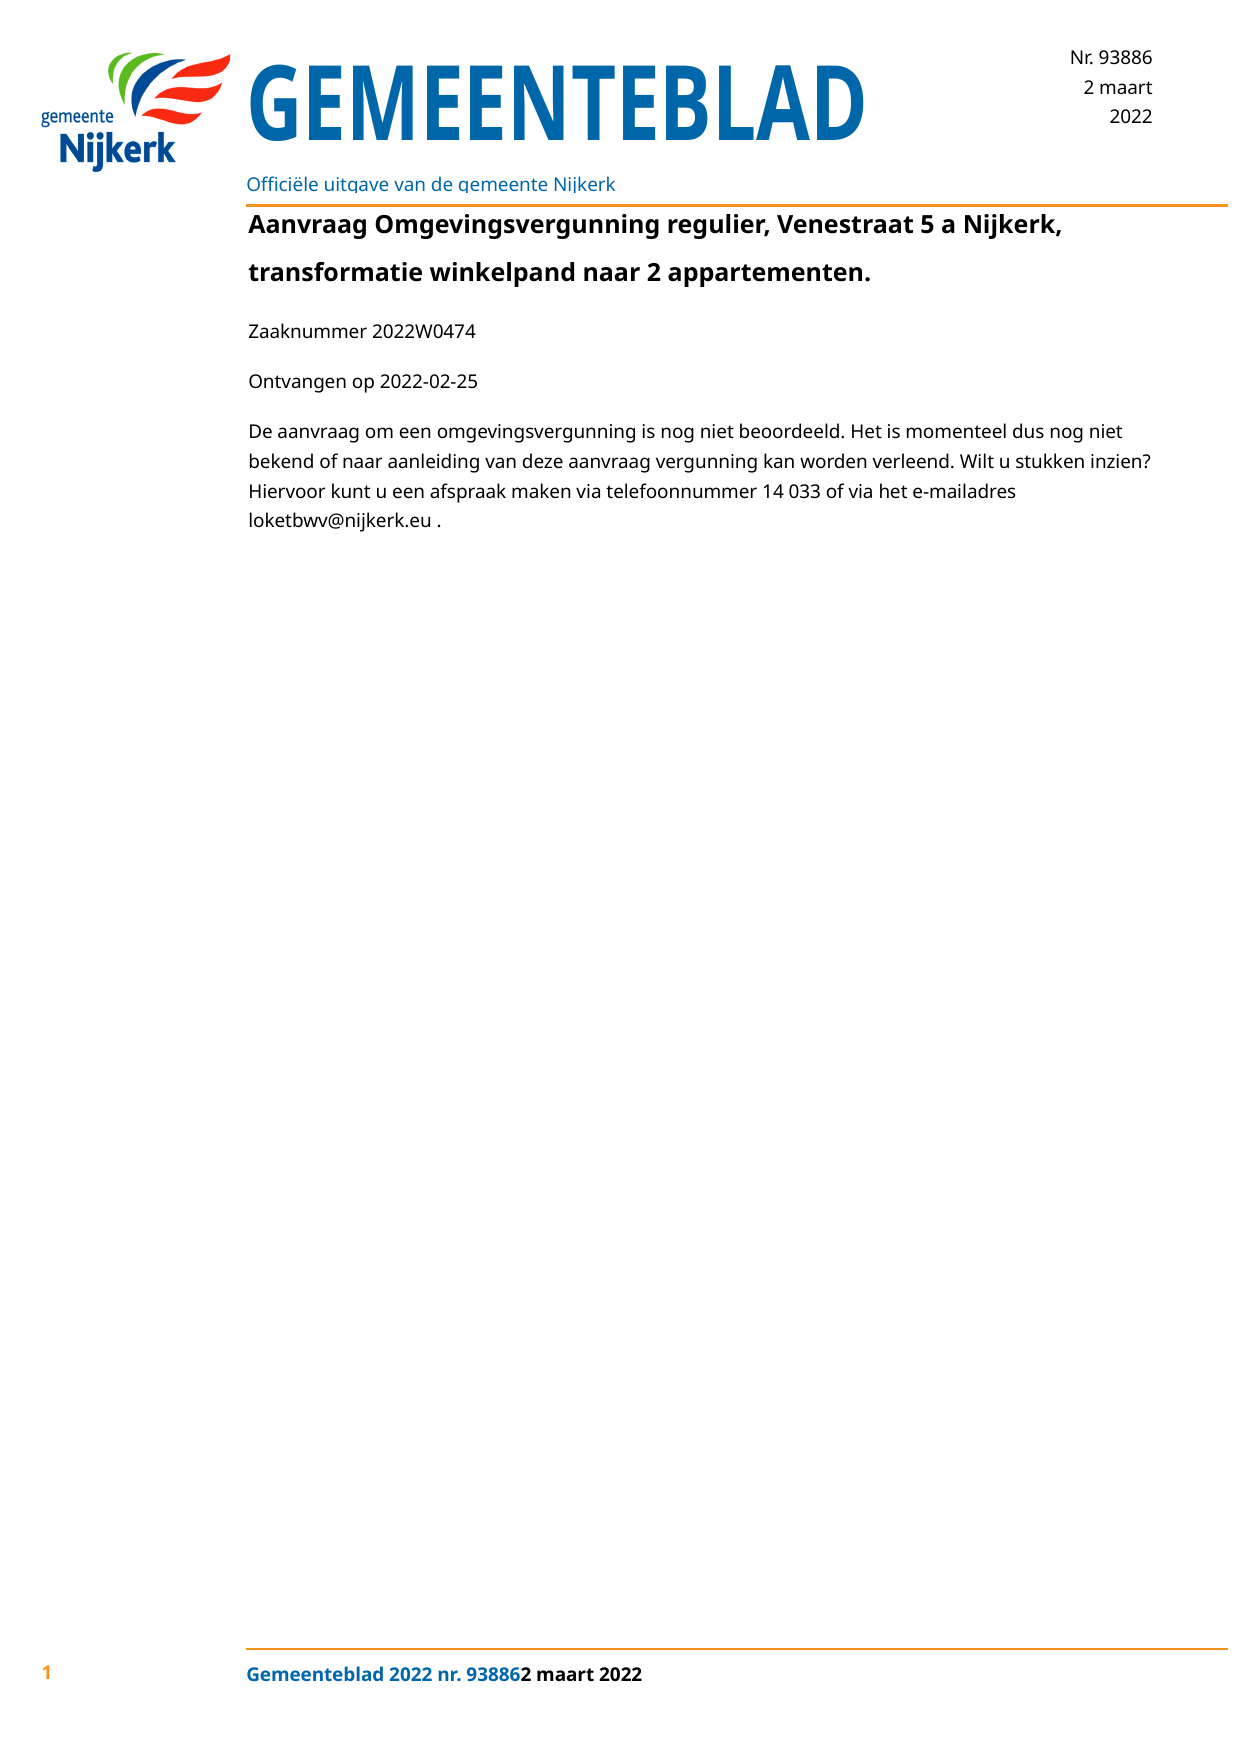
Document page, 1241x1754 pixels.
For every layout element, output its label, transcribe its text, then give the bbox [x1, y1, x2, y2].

picture [41, 47, 231, 172]
text Aanvraag Omgevingsvergunning regulier, Venestraat 5 a Nijkerk, transformatie winkelpand naar 2 appartementen. [248, 207, 1152, 288]
text Ontvangen op 2022-02-25 [248, 368, 1152, 394]
text De aanvraag om een omgevingsvergunning is nog niet beoordeeld. Het is momenteel dus nog niet bekend of naar aanleiding van deze aanvraag vergunning kan worden verleend. Wilt u stukken inzien? Hiervoor kunt u een afspraak maken via telefoonnummer 14 033 of via het e-mailadres loketbwv@nijkerk.eu . [248, 419, 1152, 533]
text Zaaknummer 2022W0474 [248, 318, 1152, 344]
